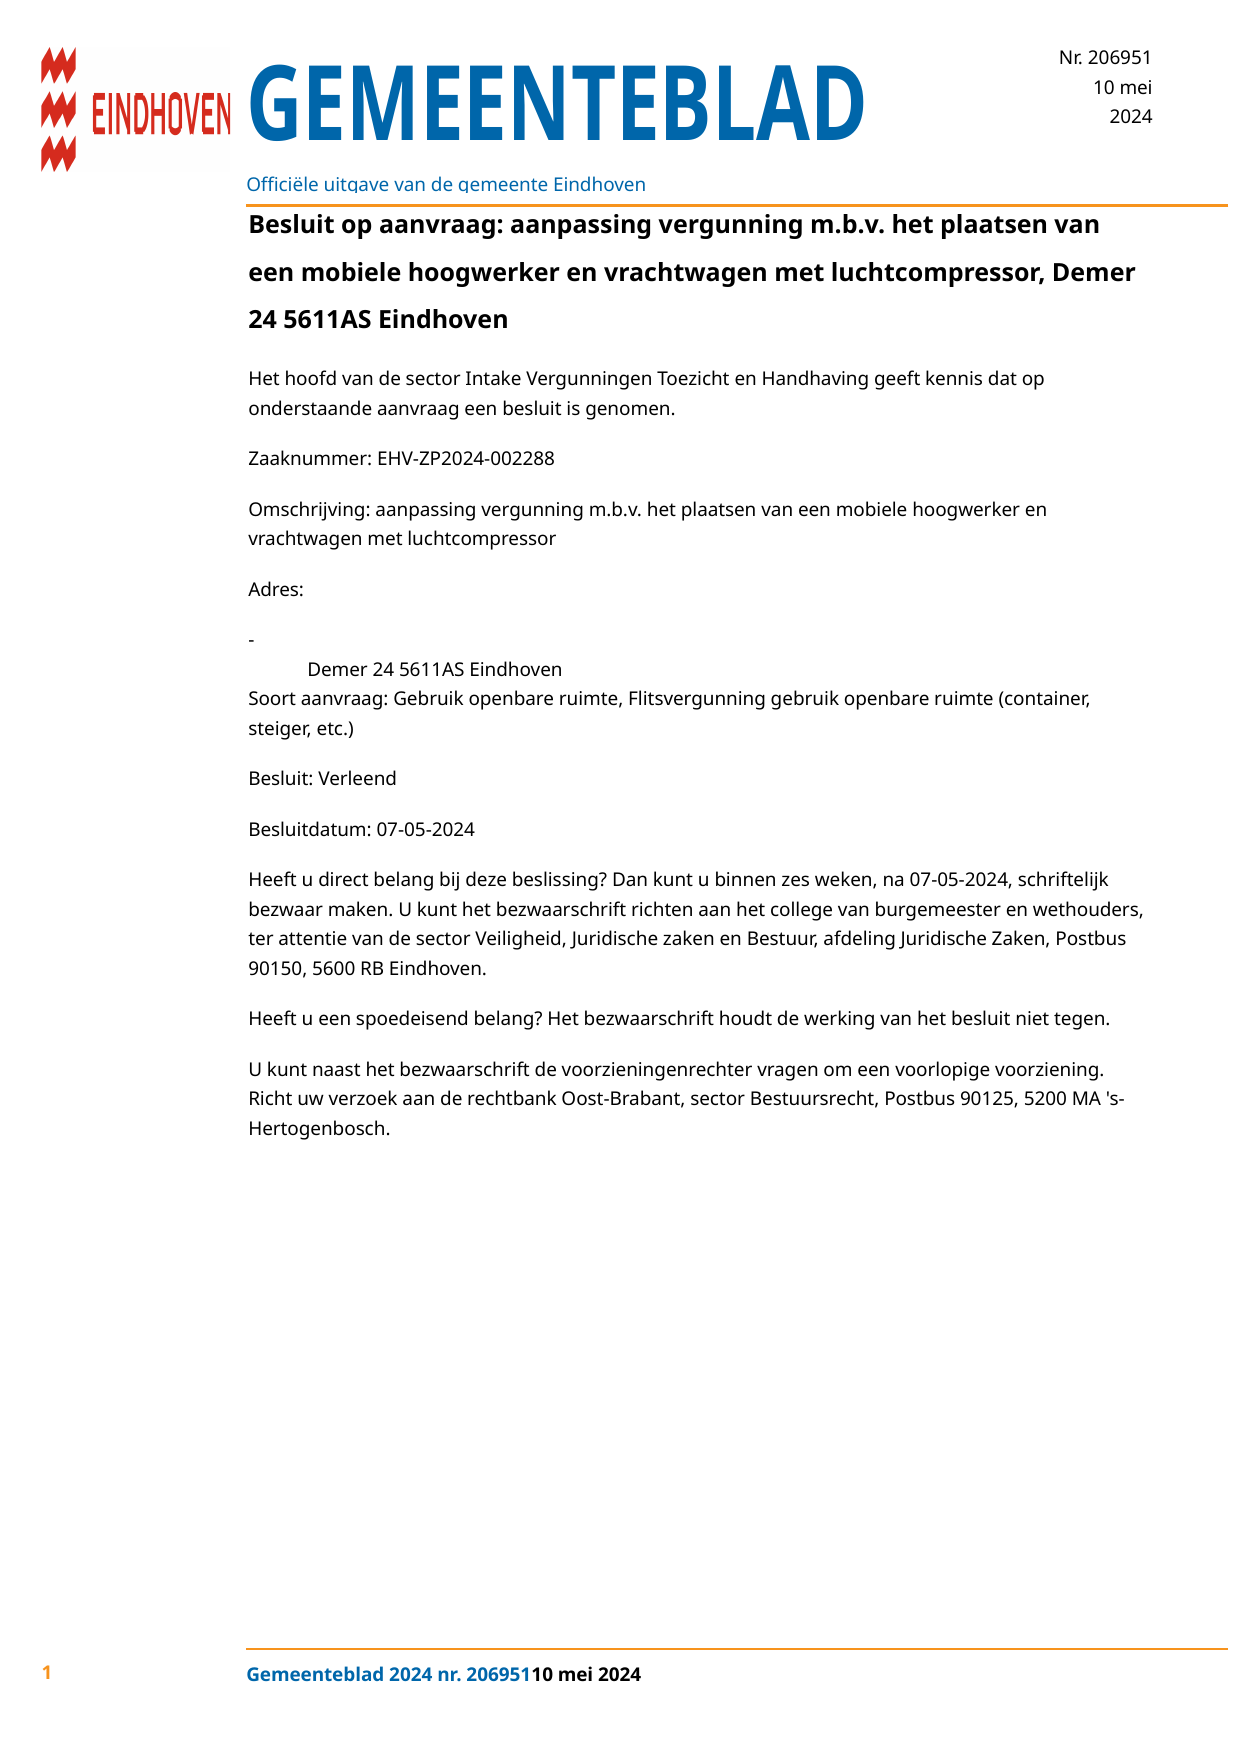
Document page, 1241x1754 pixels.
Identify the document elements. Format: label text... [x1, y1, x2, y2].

text Heeft u een spoedeisend belang? Het bezwaarschrift houdt de werking van het besluit niet tegen. [248, 1006, 1152, 1031]
text U kunt naast het bezwaarschrift de voorzieningenrechter vragen om een voorlopige voorziening. Richt uw verzoek aan de rechtbank Oost-Brabant, sector Bestuursrecht, Postbus 90125, 5200 MA 's-Hertogenbosch. [248, 1056, 1152, 1141]
text Besluit op aanvraag: aanpassing vergunning m.b.v. het plaatsen van een mobiele hoogwerker en vrachtwagen met luchtcompressor, Demer 24 5611AS Eindhoven [248, 207, 1152, 336]
text Heeft u direct belang bij deze beslissing? Dan kunt u binnen zes weken, na 07-05-2024, schriftelijk bezwaar maken. U kunt het bezwaarschrift richten aan het college van burgemeester en wethouders, ter attentie van de sector Veiligheid, Juridische zaken en Bestuur, afdeling Juridische Zaken, Postbus 90150, 5600 RB Eindhoven. [248, 866, 1152, 981]
text Het hoofd van de sector Intake Vergunningen Toezicht en Handhaving geeft kennis dat op onderstaande aanvraag een besluit is genomen. [248, 366, 1152, 421]
list Demer 24 5611AS Eindhoven [248, 656, 1152, 682]
picture [41, 47, 231, 172]
text Besluit: Verleend [248, 766, 1152, 791]
text Adres: [248, 576, 1152, 602]
text Zaaknummer: EHV-ZP2024-002288 [248, 446, 1152, 471]
text Omschrijving: aanpassing vergunning m.b.v. het plaatsen van een mobiele hoogwerker en vrachtwagen met luchtcompressor [248, 496, 1152, 551]
text Soort aanvraag: Gebruik openbare ruimte, Flitsvergunning gebruik openbare ruimte (container, steiger, etc.) [248, 686, 1152, 741]
text Besluitdatum: 07-05-2024 [248, 816, 1152, 842]
